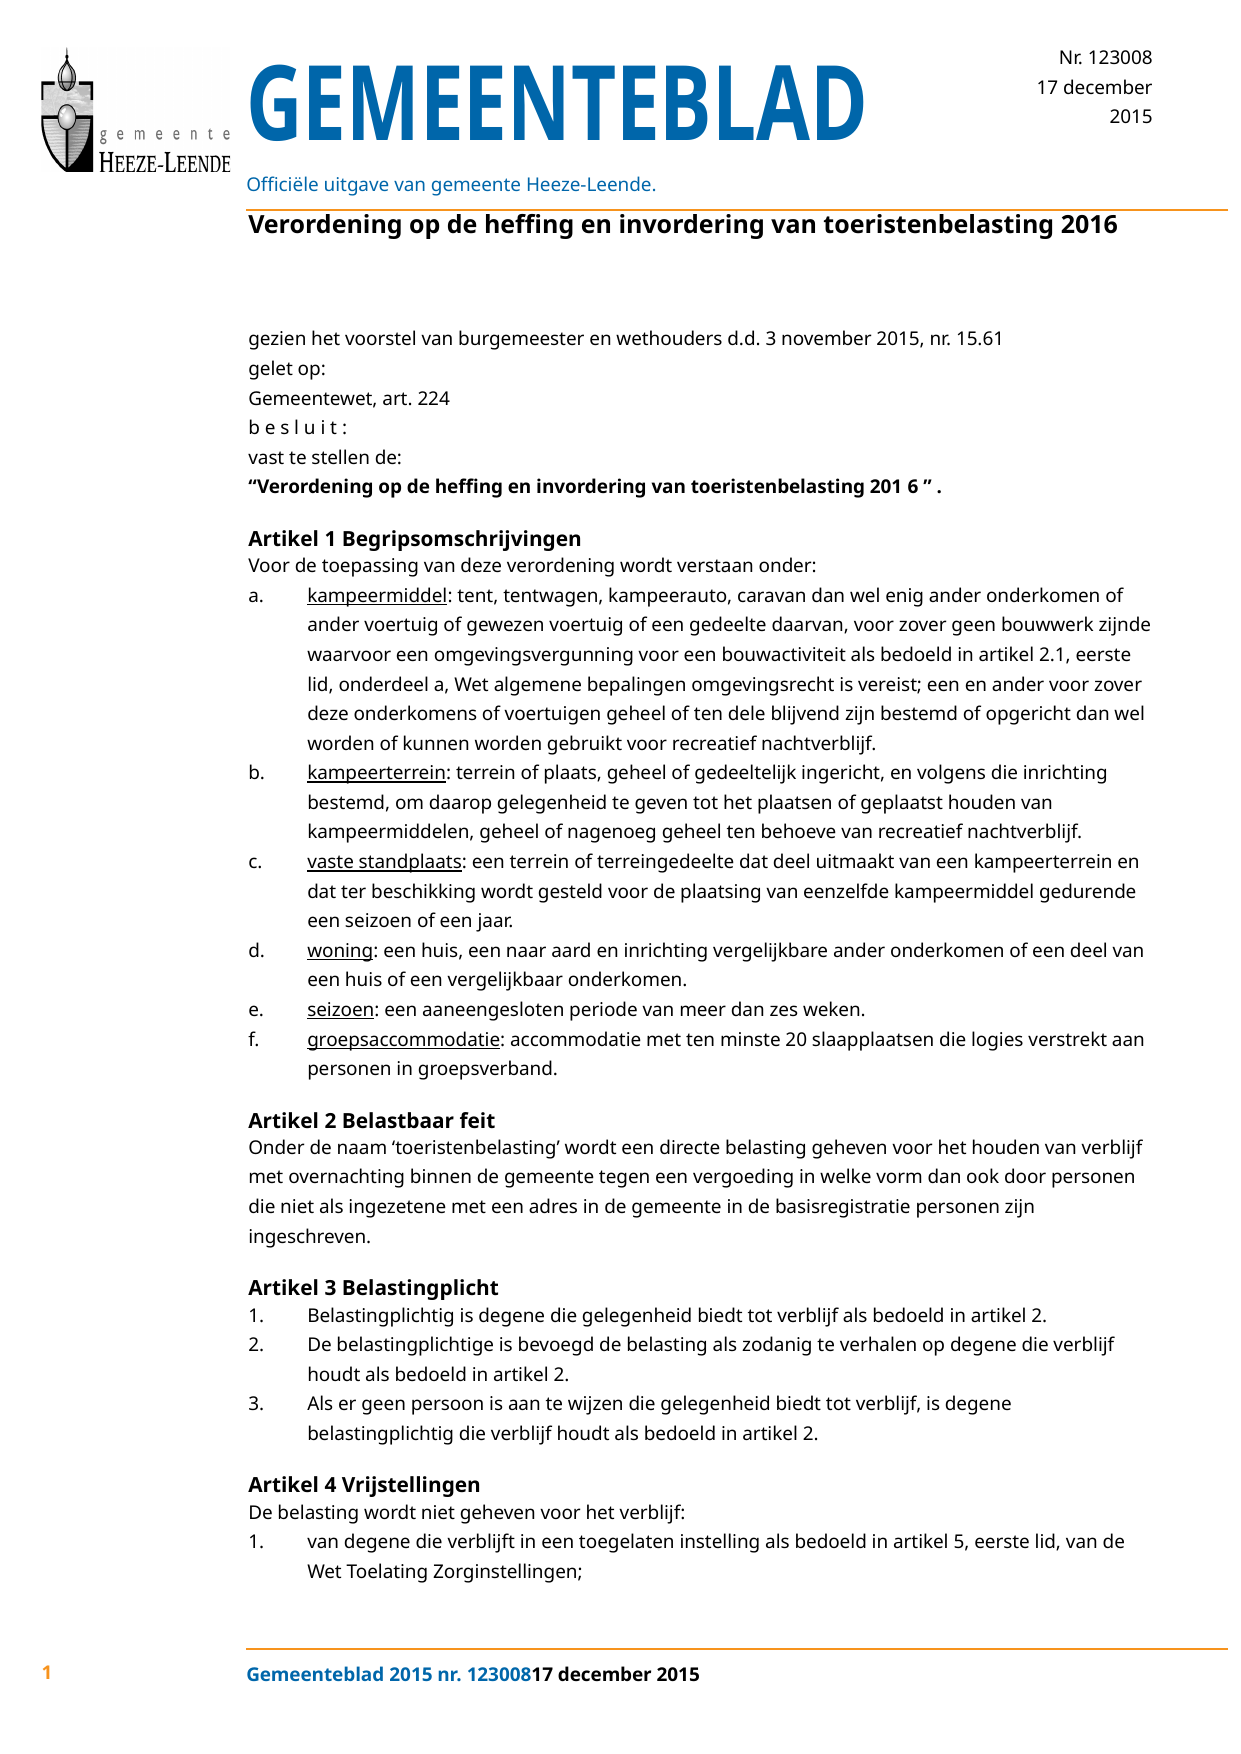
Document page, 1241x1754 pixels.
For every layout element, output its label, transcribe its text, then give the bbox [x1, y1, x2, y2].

text De belasting wordt niet geheven voor het verblijf: [248, 1499, 1152, 1525]
list woning: een huis, een naar aard en inrichting vergelijkbare ander onderkomen of een deel van een huis of een vergelijkbaar onderkomen. [248, 937, 1152, 992]
text “Verordening op de heffing en invordering van toeristenbelasting 201 6 ” . [248, 473, 1152, 499]
text vast te stellen de: [248, 444, 1152, 470]
text Voor de toepassing van deze verordening wordt verstaan onder: [248, 552, 1152, 578]
text b e s l u i t : [248, 414, 1152, 440]
list Belastingplichtig is degene die gelegenheid biedt tot verblijf als bedoeld in artikel 2. [248, 1302, 1152, 1327]
text Onder de naam ‘toeristenbelasting’ wordt een directe belasting geheven voor het houden van verblijf met overnachting binnen de gemeente tegen een vergoeding in welke vorm dan ook door personen die niet als ingezetene met een adres in de gemeente in de basisregistratie personen zijn ingeschreven. [248, 1134, 1152, 1249]
list groepsaccommodatie: accommodatie met ten minste 20 slaapplaatsen die logies verstrekt aan personen in groepsverband. [248, 1026, 1152, 1081]
list De belastingplichtige is bevoegd de belasting als zodanig te verhalen op degene die verblijf houdt als bedoeld in artikel 2. [248, 1331, 1152, 1387]
text gelet op: [248, 355, 1152, 381]
text Artikel 4 Vrijstellingen [248, 1471, 1152, 1499]
text Artikel 3 Belastingplicht [248, 1273, 1152, 1302]
text Gemeentewet, art. 224 [248, 385, 1152, 411]
text Artikel 2 Belastbaar feit [248, 1106, 1152, 1134]
picture [41, 47, 231, 172]
text Artikel 1 Begripsomschrijvingen [248, 524, 1152, 552]
list vaste standplaats: een terrein of terreingedeelte dat deel uitmaakt van een kampeerterrein en dat ter beschikking wordt gesteld voor de plaatsing van eenzelfde kampeermiddel gedurende een seizoen of een jaar. [248, 848, 1152, 933]
list kampeermiddel: tent, tentwagen, kampeerauto, caravan dan wel enig ander onderkomen of ander voertuig of gewezen voertuig of een gedeelte daarvan, voor zover geen bouwwerk zijnde waarvoor een omgevingsvergunning voor een bouwactiviteit als bedoeld in artikel 2.1, eerste lid, onderdeel a, Wet algemene bepalingen omgevingsrecht is vereist; een en ander voor zover deze onderkomens of voertuigen geheel of ten dele blijvend zijn bestemd of opgericht dan wel worden of kunnen worden gebruikt voor recreatief nachtverblijf. [248, 582, 1152, 756]
list van degene die verblijft in een toegelaten instelling als bedoeld in artikel 5, eerste lid, van de Wet Toelating Zorginstellingen; [248, 1528, 1152, 1584]
list seizoen: een aaneengesloten periode van meer dan zes weken. [248, 996, 1152, 1022]
list kampeerterrein: terrein of plaats, geheel of gedeeltelijk ingericht, en volgens die inrichting bestemd, om daarop gelegenheid te geven tot het plaatsen of geplaatst houden van kampeermiddelen, geheel of nagenoeg geheel ten behoeve van recreatief nachtverblijf. [248, 759, 1152, 844]
text Verordening op de heffing en invordering van toeristenbelasting 2016 [248, 211, 1152, 241]
list Als er geen persoon is aan te wijzen die gelegenheid biedt tot verblijf, is degene belastingplichtig die verblijf houdt als bedoeld in artikel 2. [248, 1391, 1152, 1446]
text gezien het voorstel van burgemeester en wethouders d.d. 3 november 2015, nr. 15.61 [248, 326, 1152, 351]
